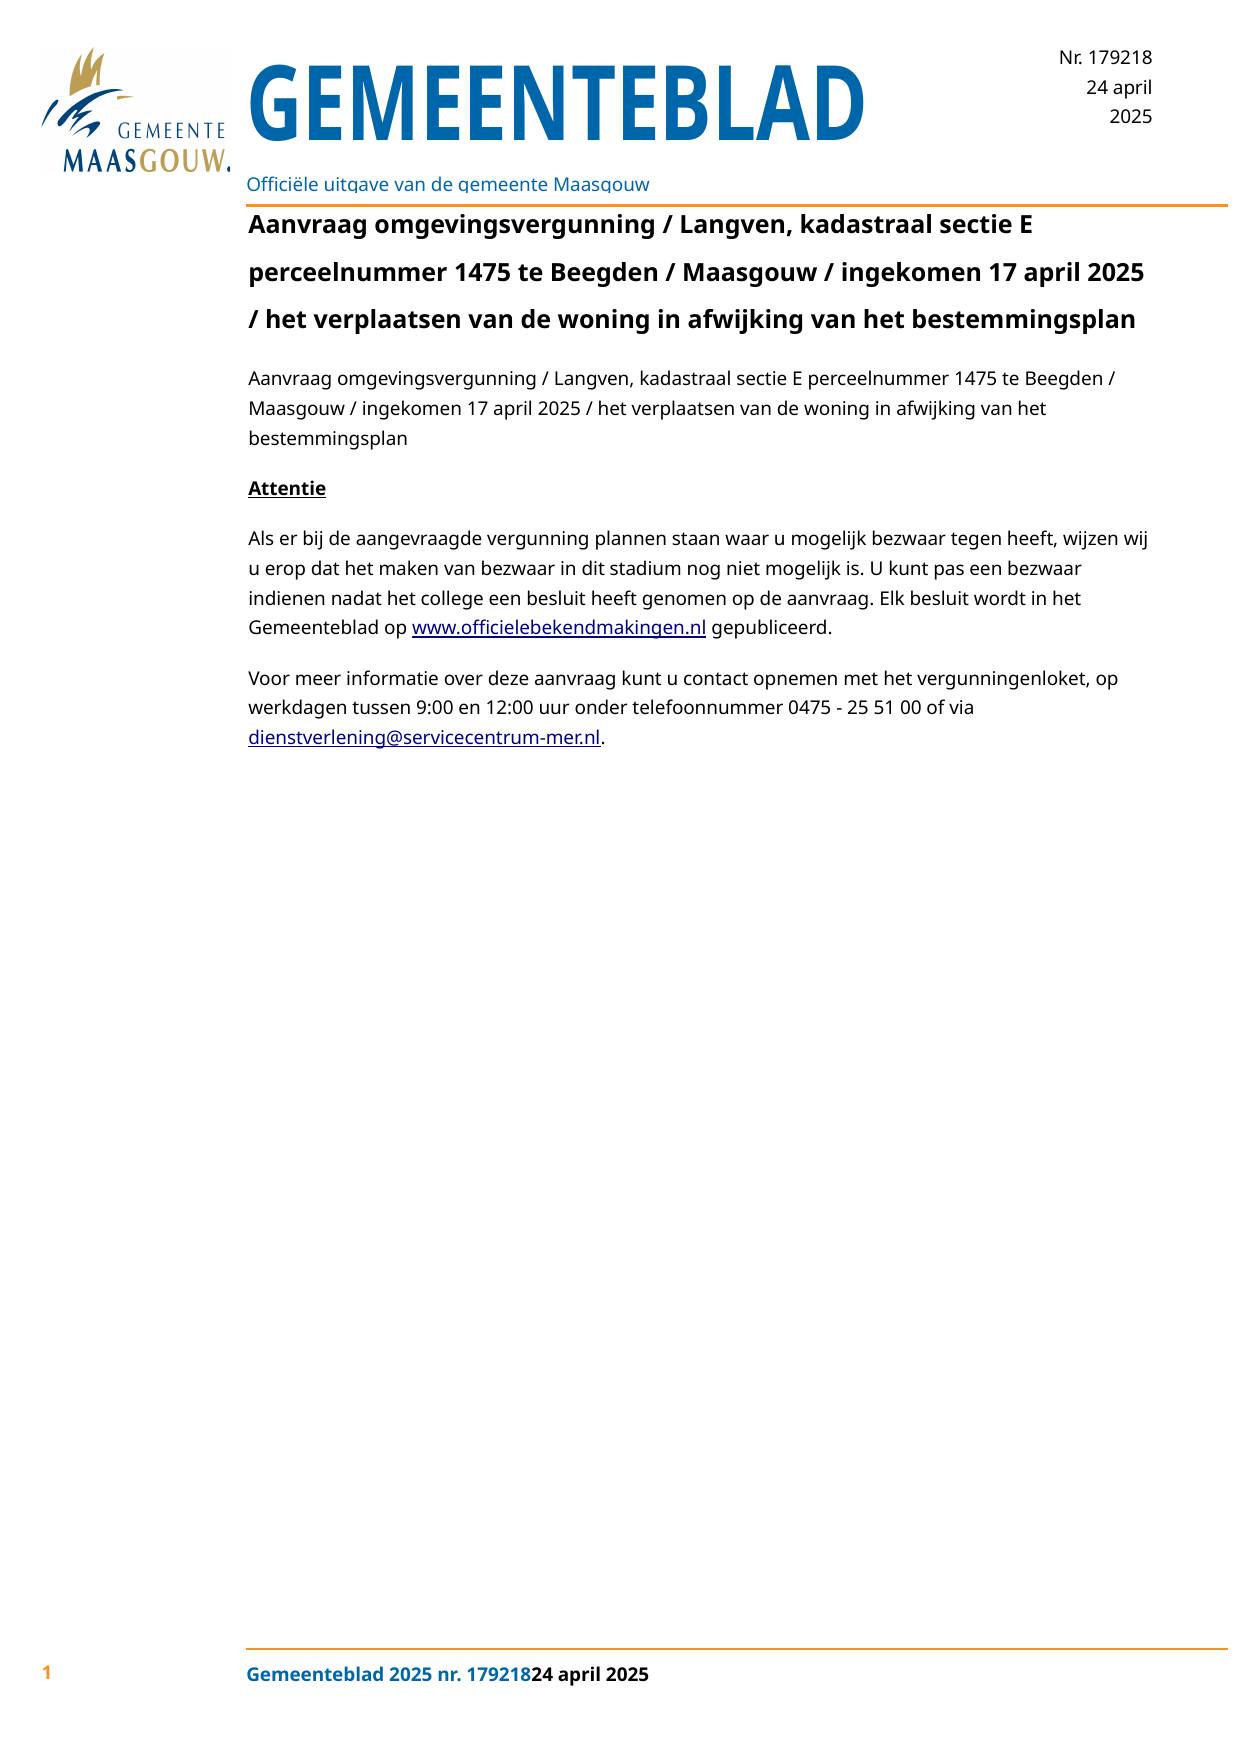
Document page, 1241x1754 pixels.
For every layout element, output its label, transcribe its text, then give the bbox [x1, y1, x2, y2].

picture [41, 47, 231, 172]
text Attentie [248, 475, 1152, 501]
text Aanvraag omgevingsvergunning / Langven, kadastraal sectie E perceelnummer 1475 te Beegden / Maasgouw / ingekomen 17 april 2025 / het verplaatsen van de woning in afwijking van het bestemmingsplan [248, 366, 1152, 450]
text Aanvraag omgevingsvergunning / Langven, kadastraal sectie E perceelnummer 1475 te Beegden / Maasgouw / ingekomen 17 april 2025 / het verplaatsen van de woning in afwijking van het bestemmingsplan [248, 207, 1152, 336]
text Voor meer informatie over deze aanvraag kunt u contact opnemen met het vergunningenloket, op werkdagen tussen 9:00 en 12:00 uur onder telefoonnummer 0475 - 25 51 00 of via dienstverlening@servicecentrum-mer.nl. [248, 665, 1152, 749]
text Als er bij de aangevraagde vergunning plannen staan waar u mogelijk bezwaar tegen heeft, wijzen wij u erop dat het maken van bezwaar in dit stadium nog niet mogelijk is. U kunt pas een bezwaar indienen nadat het college een besluit heeft genomen op de aanvraag. Elk besluit wordt in het Gemeenteblad op www.officielebekendmakingen.nl gepubliceerd. [248, 526, 1152, 640]
